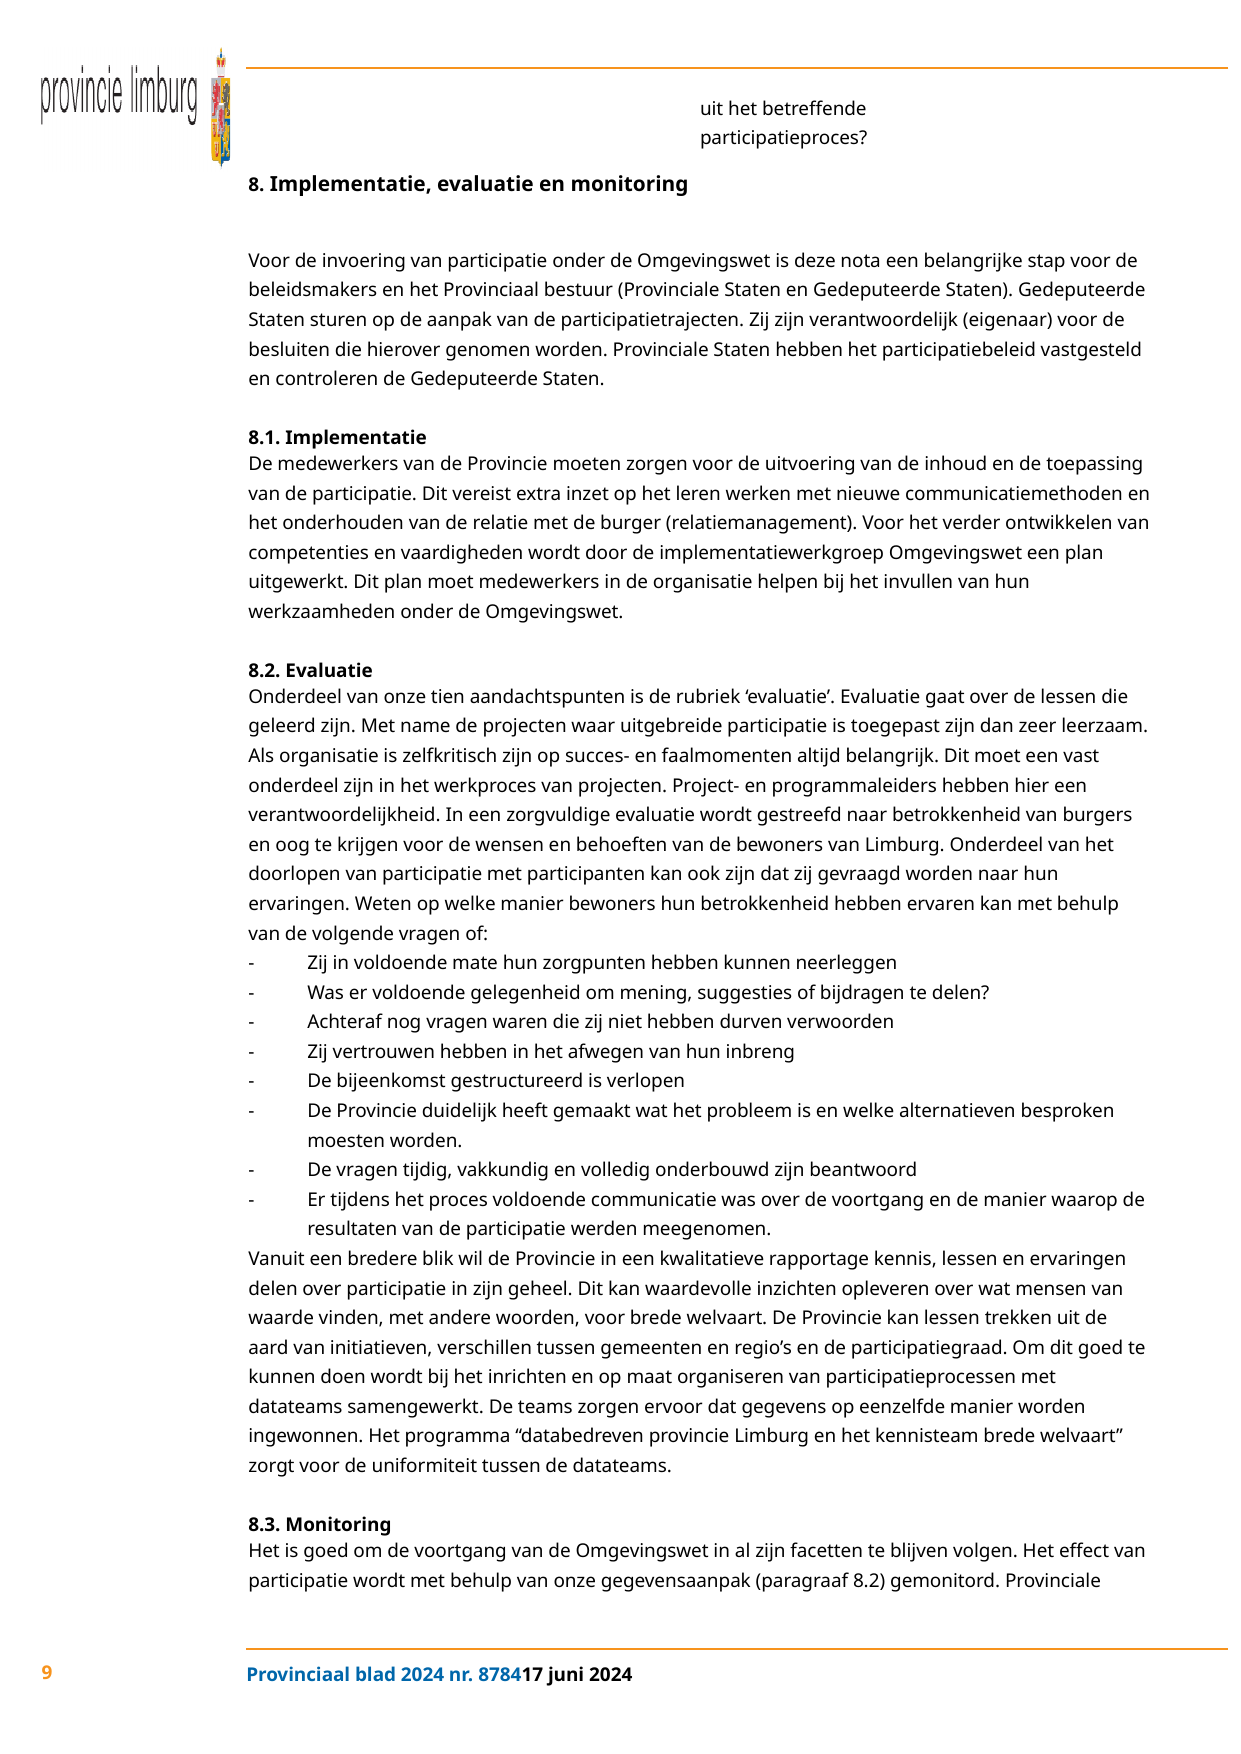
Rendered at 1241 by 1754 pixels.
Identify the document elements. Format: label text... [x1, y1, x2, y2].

text Vanuit een bredere blik wil de Provincie in een kwalitatieve rapportage kennis, lessen en ervaringen delen over participatie in zijn geheel. Dit kan waardevolle inzichten opleveren over wat mensen van waarde vinden, met andere woorden, voor brede welvaart. De Provincie kan lessen trekken uit de aard van initiatieven, verschillen tussen gemeenten en regio’s en de participatiegraad. Om dit goed te kunnen doen wordt bij het inrichten en op maat organiseren van participatieprocessen met datateams samengewerkt. De teams zorgen ervoor dat gegevens op eenzelfde manier worden ingewonnen. Het programma “databedreven provincie Limburg en het kennisteam brede welvaart” zorgt voor de uniformiteit tussen de datateams. [248, 1245, 1152, 1478]
table_cell [474, 95, 700, 150]
text 8. Implementatie, evaluatie en monitoring [248, 169, 1152, 198]
table_cell [926, 95, 1152, 150]
list De Provincie duidelijk heeft gemaakt wat het probleem is en welke alternatieven besproken moesten worden. [248, 1097, 1152, 1153]
list De bijeenkomst gestructureerd is verlopen [248, 1068, 1152, 1093]
list Er tijdens het proces voldoende communicatie was over de voortgang en de manier waarop de resultaten van de participatie werden meegenomen. [248, 1186, 1152, 1241]
table_cell uit het betreffende participatieproces? [700, 95, 926, 150]
text De medewerkers van de Provincie moeten zorgen voor de uitvoering van de inhoud en de toepassing van de participatie. Dit vereist extra inzet op het leren werken met nieuwe communicatiemethoden en het onderhouden van de relatie met de burger (relatiemanagement). Voor het verder ontwikkelen van competenties en vaardigheden wordt door de implementatiewerkgroep Omgevingswet een plan uitgewerkt. Dit plan moet medewerkers in de organisatie helpen bij het invullen van hun werkzaamheden onder de Omgevingswet. [248, 450, 1152, 624]
picture [41, 47, 231, 172]
text Onderdeel van onze tien aandachtspunten is de rubriek ‘evaluatie’. Evaluatie gaat over de lessen die geleerd zijn. Met name de projecten waar uitgebreide participatie is toegepast zijn dan zeer leerzaam. Als organisatie is zelfkritisch zijn op succes- en faalmomenten altijd belangrijk. Dit moet een vast onderdeel zijn in het werkproces van projecten. Project- en programmaleiders hebben hier een verantwoordelijkheid. In een zorgvuldige evaluatie wordt gestreefd naar betrokkenheid van burgers en oog te krijgen voor de wensen en behoeften van de bewoners van Limburg. Onderdeel van het doorlopen van participatie met participanten kan ook zijn dat zij gevraagd worden naar hun ervaringen. Weten op welke manier bewoners hun betrokkenheid hebben ervaren kan met behulp van de volgende vragen of: [248, 683, 1152, 946]
list Was er voldoende gelegenheid om mening, suggesties of bijdragen te delen? [248, 979, 1152, 1005]
text 8.3. Monitoring [248, 1511, 1152, 1537]
list Zij vertrouwen hebben in het afwegen van hun inbreng [248, 1038, 1152, 1064]
text 8.2. Evaluatie [248, 657, 1152, 683]
text 8.1. Implementatie [248, 424, 1152, 450]
text Voor de invoering van participatie onder de Omgevingswet is deze nota een belangrijke stap voor de beleidsmakers en het Provinciaal bestuur (Provinciale Staten en Gedeputeerde Staten). Gedeputeerde Staten sturen op de aanpak van de participatietrajecten. Zij zijn verantwoordelijk (eigenaar) voor de besluiten die hierover genomen worden. Provinciale Staten hebben het participatiebeleid vastgesteld en controleren de Gedeputeerde Staten. [248, 247, 1152, 391]
list Achteraf nog vragen waren die zij niet hebben durven verwoorden [248, 1008, 1152, 1034]
list Zij in voldoende mate hun zorgpunten hebben kunnen neerleggen [248, 949, 1152, 975]
table_cell [248, 95, 474, 150]
text Het is goed om de voortgang van de Omgevingswet in al zijn facetten te blijven volgen. Het effect van participatie wordt met behulp van onze gegevensaanpak (paragraaf 8.2) gemonitord. Provinciale [248, 1537, 1152, 1592]
list De vragen tijdig, vakkundig en volledig onderbouwd zijn beantwoord [248, 1156, 1152, 1182]
